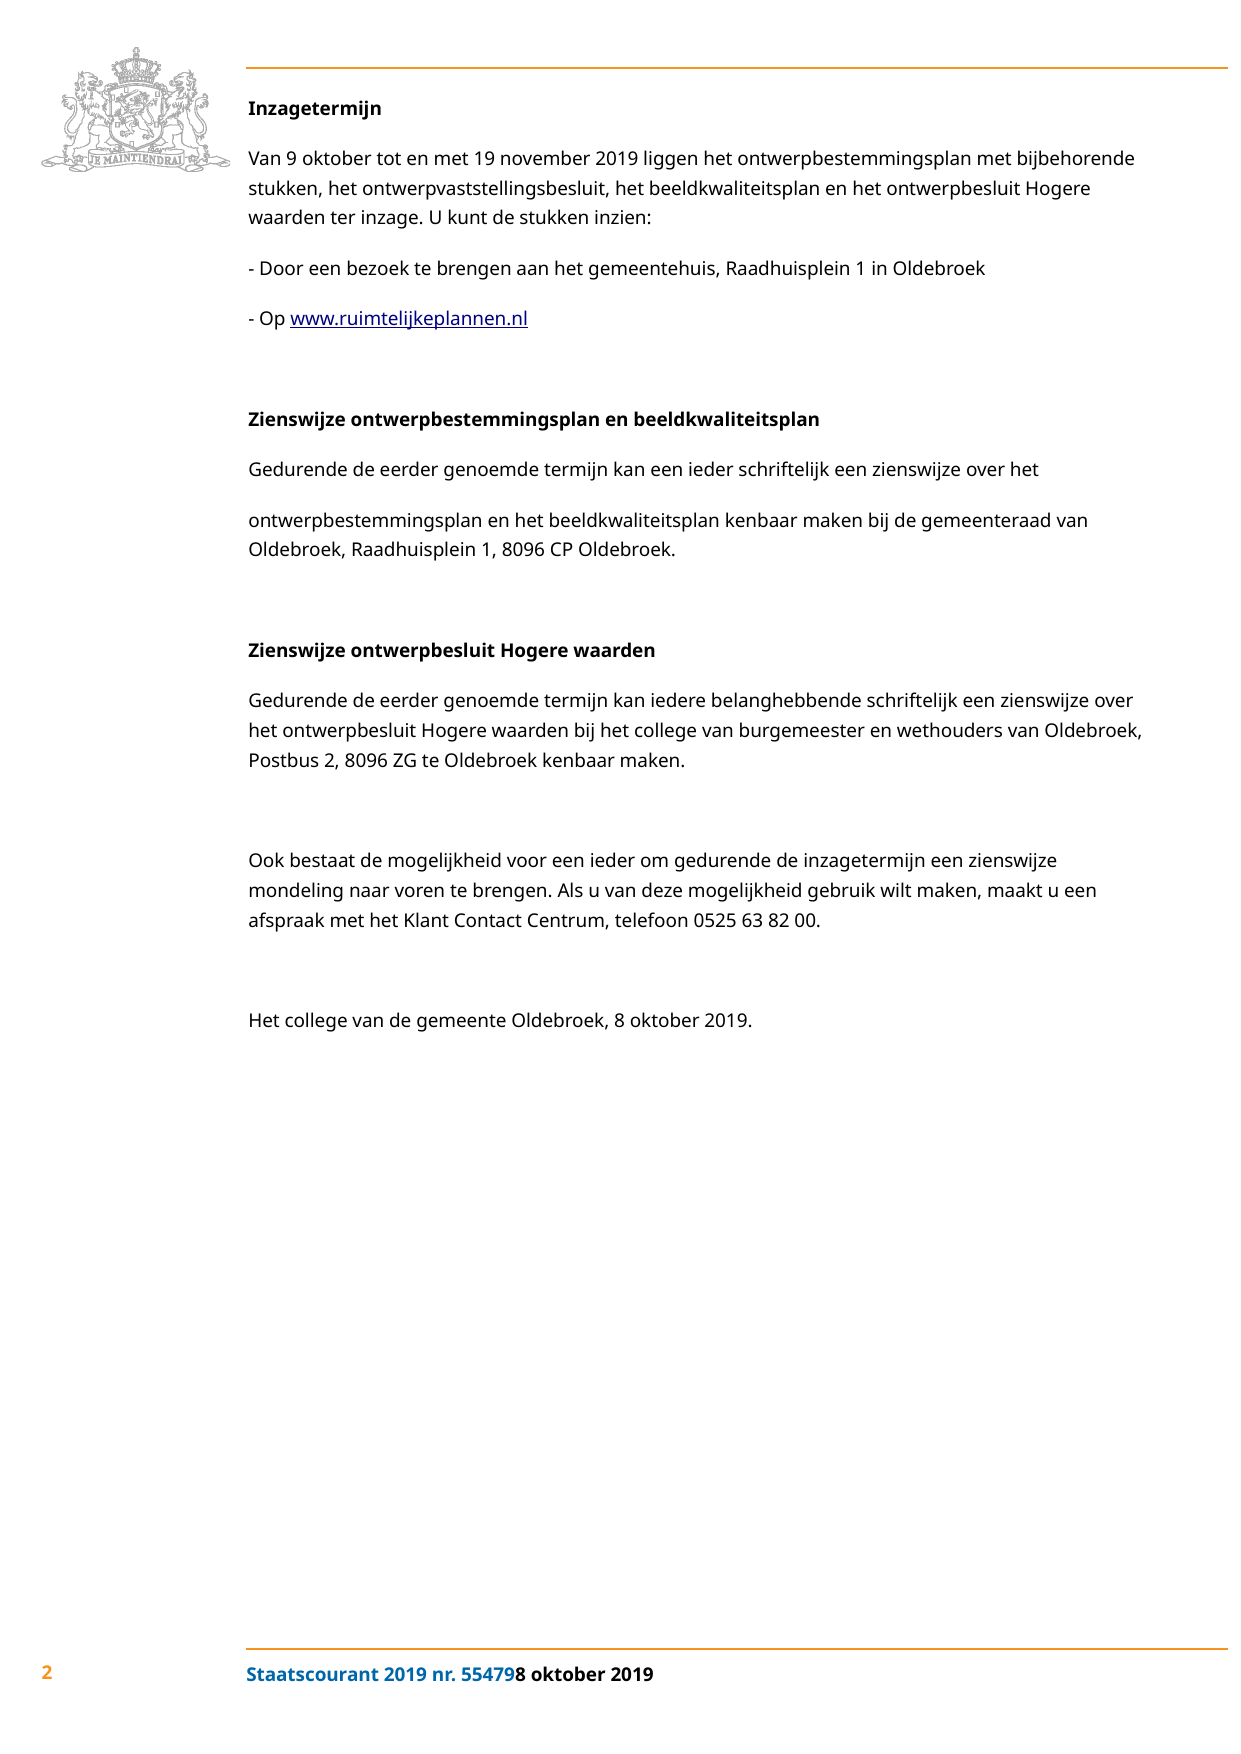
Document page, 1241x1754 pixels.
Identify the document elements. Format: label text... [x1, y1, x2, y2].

text Ook bestaat de mogelijkheid voor een ieder om gedurende de inzagetermijn een zienswijze mondeling naar voren te brengen. Als u van deze mogelijkheid gebruik wilt maken, maakt u een afspraak met het Klant Contact Centrum, telefoon 0525 63 82 00. [248, 848, 1152, 933]
text Zienswijze ontwerpbestemmingsplan en beeldkwaliteitsplan [248, 406, 1152, 432]
picture [41, 47, 231, 172]
text Inzagetermijn [248, 95, 1152, 121]
text Zienswijze ontwerpbesluit Hogere waarden [248, 637, 1152, 663]
text - Op www.ruimtelijkeplannen.nl [248, 305, 1152, 331]
text ontwerpbestemmingsplan en het beeldkwaliteitsplan kenbaar maken bij de gemeenteraad van Oldebroek, Raadhuisplein 1, 8096 CP Oldebroek. [248, 507, 1152, 562]
text Het college van de gemeente Oldebroek, 8 oktober 2019. [248, 1008, 1152, 1033]
text Gedurende de eerder genoemde termijn kan een ieder schriftelijk een zienswijze over het [248, 456, 1152, 482]
text - Door een bezoek te brengen aan het gemeentehuis, Raadhuisplein 1 in Oldebroek [248, 255, 1152, 281]
text Van 9 oktober tot en met 19 november 2019 liggen het ontwerpbestemmingsplan met bijbehorende stukken, het ontwerpvaststellingsbesluit, het beeldkwaliteitsplan en het ontwerpbesluit Hogere waarden ter inzage. U kunt de stukken inzien: [248, 145, 1152, 230]
text Gedurende de eerder genoemde termijn kan iedere belanghebbende schriftelijk een zienswijze over het ontwerpbesluit Hogere waarden bij het college van burgemeester en wethouders van Oldebroek, Postbus 2, 8096 ZG te Oldebroek kenbaar maken. [248, 688, 1152, 773]
